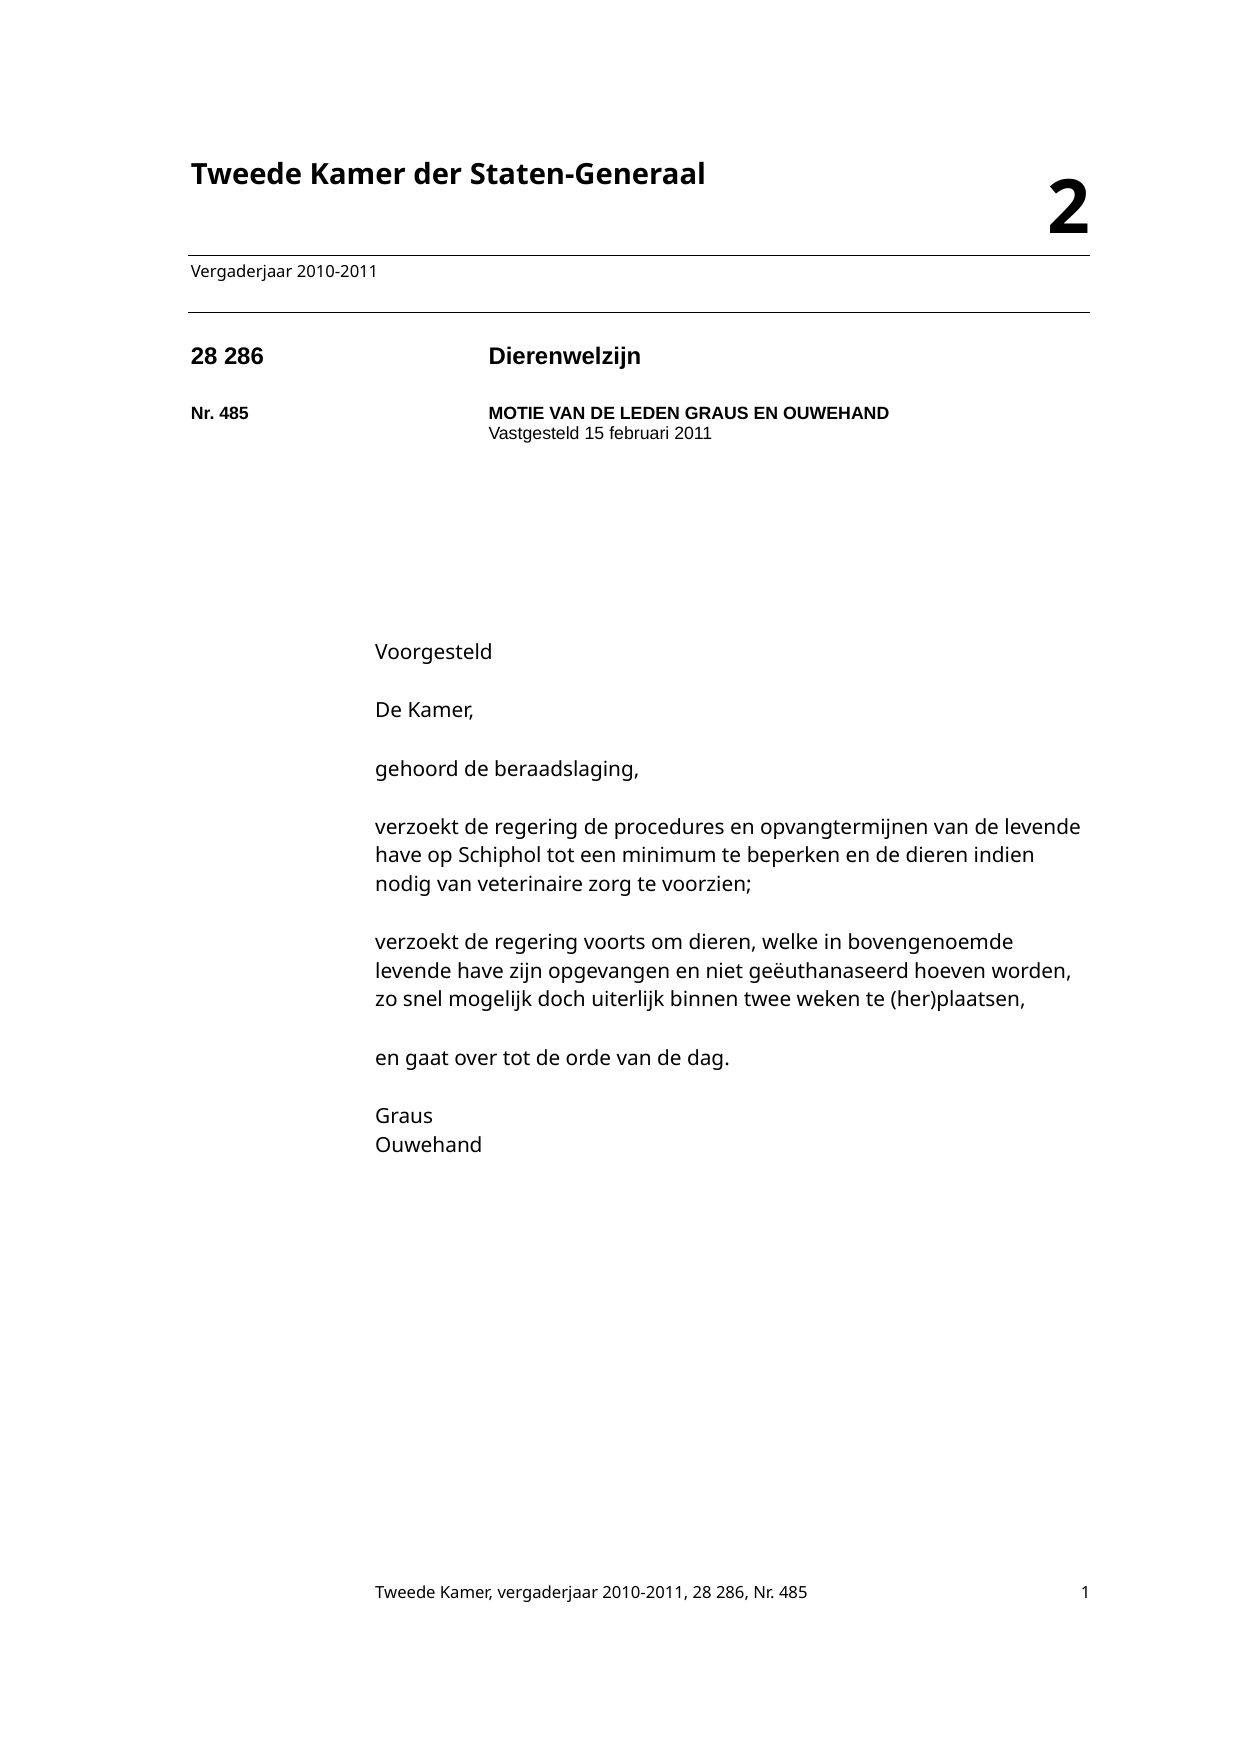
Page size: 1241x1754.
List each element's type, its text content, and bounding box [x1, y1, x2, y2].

text De Kamer, [375, 695, 1090, 724]
table_cell Dierenwelzijn [485, 339, 1090, 399]
table_header 2 [910, 150, 1090, 255]
text Graus [375, 1101, 1090, 1130]
table_cell Nr. 485 [188, 399, 485, 518]
table_cell 28 286 [188, 339, 485, 399]
text verzoekt de regering voorts om dieren, welke in bovengenoemde levende have zijn opgevangen en niet geëuthanaseerd hoeven worden, zo snel mogelijk doch uiterlijk binnen twee weken te (her)plaatsen, [375, 927, 1090, 1013]
text en gaat over tot de orde van de dag. [375, 1043, 1090, 1071]
text Voorgesteld [375, 637, 1090, 665]
table_cell MOTIE VAN DE LEDEN GRAUS EN OUWEHAND Vastgesteld 15 februari 2011 [485, 399, 1090, 518]
text verzoekt de regering de procedures en opvangtermijnen van de levende have op Schiphol tot een minimum te beperken en de dieren indien nodig van veterinaire zorg te voorzien; [375, 812, 1090, 897]
table_cell [188, 313, 485, 339]
text gehoord de beraadslaging, [375, 754, 1090, 782]
table_cell Vergaderjaar 2010-2011 [188, 256, 485, 312]
table_cell [485, 313, 1090, 339]
text Ouwehand [375, 1130, 1090, 1158]
table_header Tweede Kamer der Staten-Generaal [188, 150, 909, 255]
table_cell [485, 256, 1090, 312]
